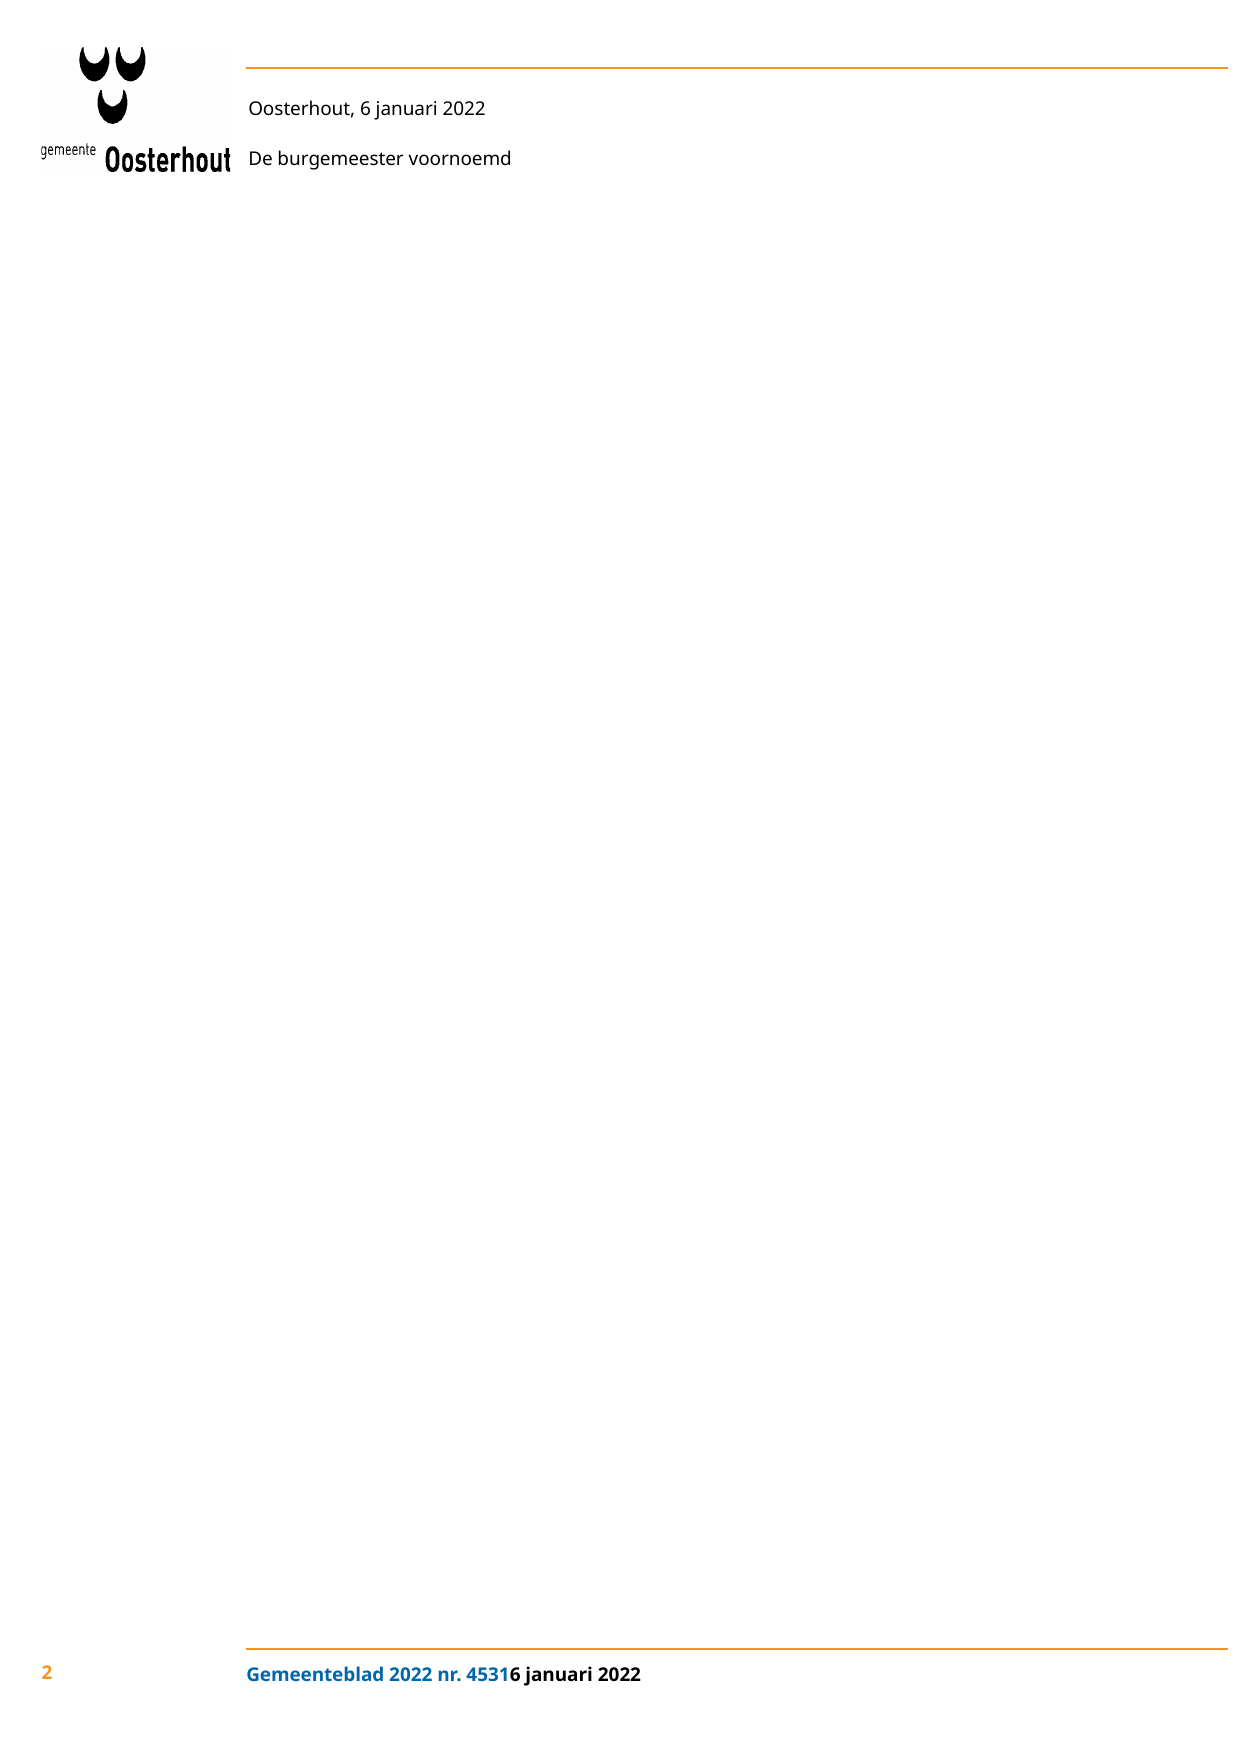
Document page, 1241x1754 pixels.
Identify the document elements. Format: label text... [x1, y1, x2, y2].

text De burgemeester voornoemd [248, 145, 1152, 171]
picture [41, 47, 231, 172]
text Oosterhout, 6 januari 2022 [248, 95, 1152, 121]
